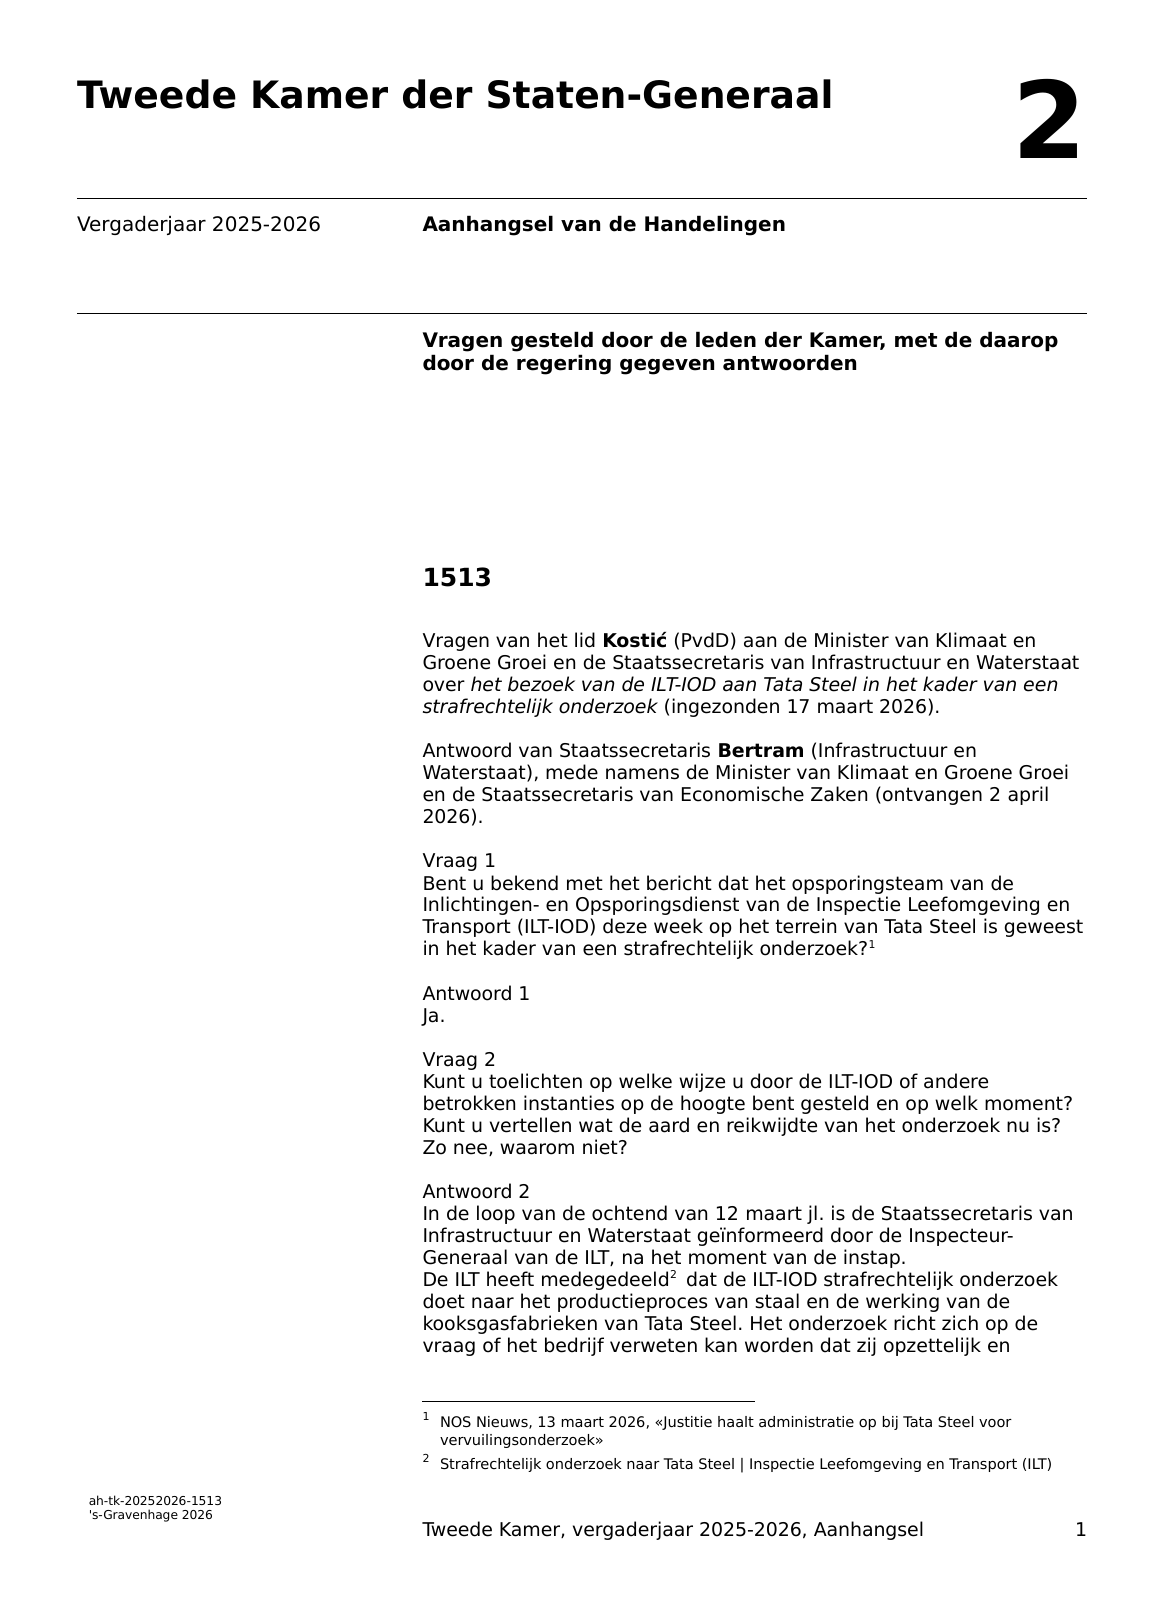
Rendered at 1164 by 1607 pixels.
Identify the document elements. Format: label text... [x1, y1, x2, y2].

text Antwoord 2 [422, 1181, 1087, 1203]
text Bent u bekend met het bericht dat het opsporingsteam van de Inlichtingen- en Opsporingsdienst van de Inspectie Leefomgeving en Transport (ILT-IOD) deze week op het terrein van Tata Steel is geweest in het kader van een strafrechtelijk onderzoek? [422, 872, 1087, 960]
text Antwoord van Staatssecretaris Bertram (Infrastructuur en Waterstaat), mede namens de Minister van Klimaat en Groene Groei en de Staatssecretaris van Economische Zaken (ontvangen 2 april 2026). [422, 740, 1087, 828]
table_cell [77, 314, 422, 375]
text Vragen van het lid Kostić (PvdD) aan de Minister van Klimaat en Groene Groei en de Staatssecretaris van Infrastructuur en Waterstaat over het bezoek van de ILT-IOD aan Tata Steel in het kader van een strafrechtelijk onderzoek (ingezonden 17 maart 2026). [422, 630, 1087, 718]
table_cell Aanhangsel van de Handelingen [422, 199, 1087, 313]
text De ILT heeft medegedeeld dat de ILT-IOD strafrechtelijk onderzoek doet naar het productieproces van staal en de werking van de kooksgasfabrieken van Tata Steel. Het onderzoek richt zich op de vraag of het bedrijf verweten kan worden dat zij opzettelijk en [422, 1269, 1087, 1357]
text 's-Gravenhage 2026 [88, 1508, 323, 1522]
text In de loop van de ochtend van 12 maart jl. is de Staatssecretaris van Infrastructuur en Waterstaat geïnformeerd door de Inspecteur-Generaal van de ILT, na het moment van de instap. [422, 1203, 1087, 1269]
text NOS Nieuws, 13 maart 2026, «Justitie haalt administratie op bij Tata Steel voor vervuilingsonderzoek» [422, 1410, 1087, 1449]
text Strafrechtelijk onderzoek naar Tata Steel | Inspectie Leefomgeving en Transport (ILT) [422, 1452, 1087, 1474]
table_header 2 [886, 59, 1087, 198]
text ah-tk-20252026-1513 [88, 1494, 323, 1508]
text Ja. [422, 1004, 1087, 1026]
table_cell Vragen gesteld door de leden der Kamer, met de daarop door de regering gegeven antwoorden [422, 314, 1087, 375]
table_cell Vergaderjaar 2025-2026 [77, 199, 422, 313]
table_header Tweede Kamer der Staten-Generaal [77, 59, 886, 198]
text 1513 [422, 563, 1087, 592]
text Vraag 2 [422, 1049, 1087, 1071]
text Vraag 1 [422, 850, 1087, 872]
text Kunt u toelichten op welke wijze u door de ILT-IOD of andere betrokken instanties op de hoogte bent gesteld en op welk moment? Kunt u vertellen wat de aard en reikwijdte van het onderzoek nu is? Zo nee, waarom niet? [422, 1071, 1087, 1158]
text Antwoord 1 [422, 982, 1087, 1004]
